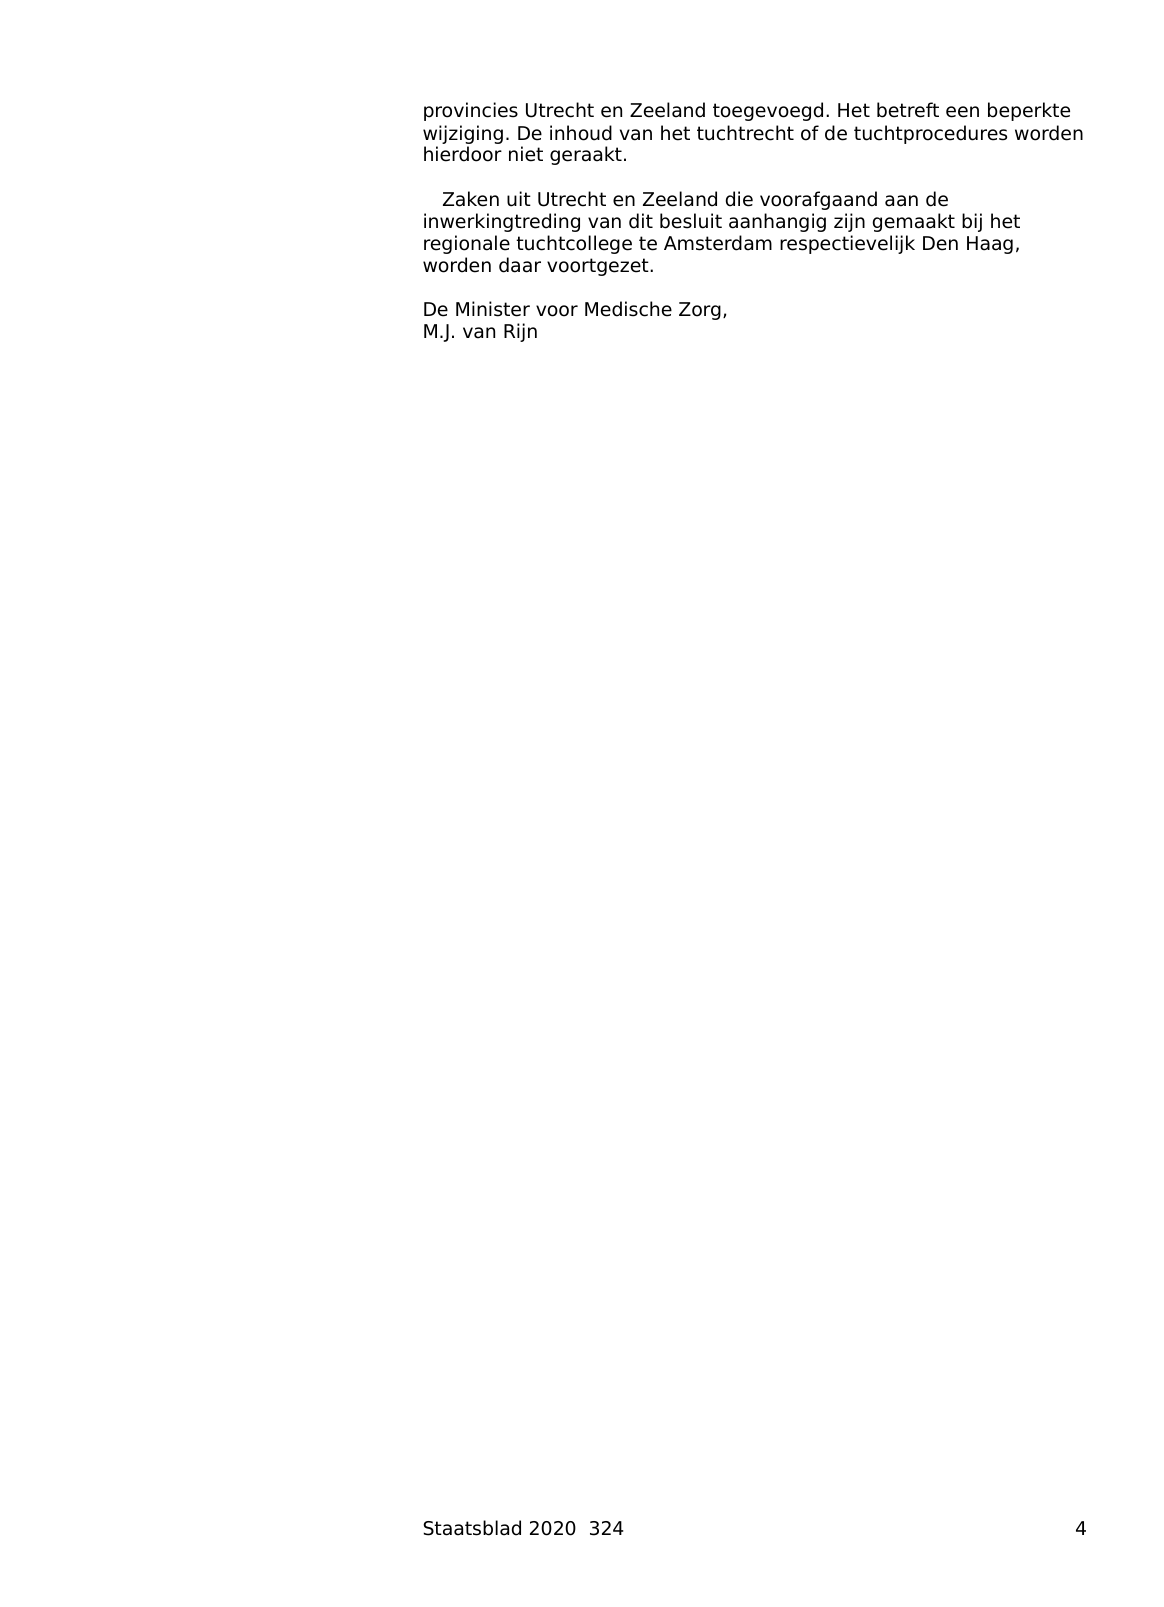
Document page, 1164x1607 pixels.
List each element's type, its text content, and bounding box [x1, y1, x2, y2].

text provincies Utrecht en Zeeland toegevoegd. Het betreft een beperkte wijziging. De inhoud van het tuchtrecht of de tuchtprocedures worden hierdoor niet geraakt. [422, 100, 1087, 166]
text Zaken uit Utrecht en Zeeland die voorafgaand aan de inwerkingtreding van dit besluit aanhangig zijn gemaakt bij het regionale tuchtcollege te Amsterdam respectievelijk Den Haag, worden daar voortgezet. [422, 188, 1087, 276]
text De Minister voor Medische Zorg, M.J. van Rijn [422, 299, 1087, 343]
